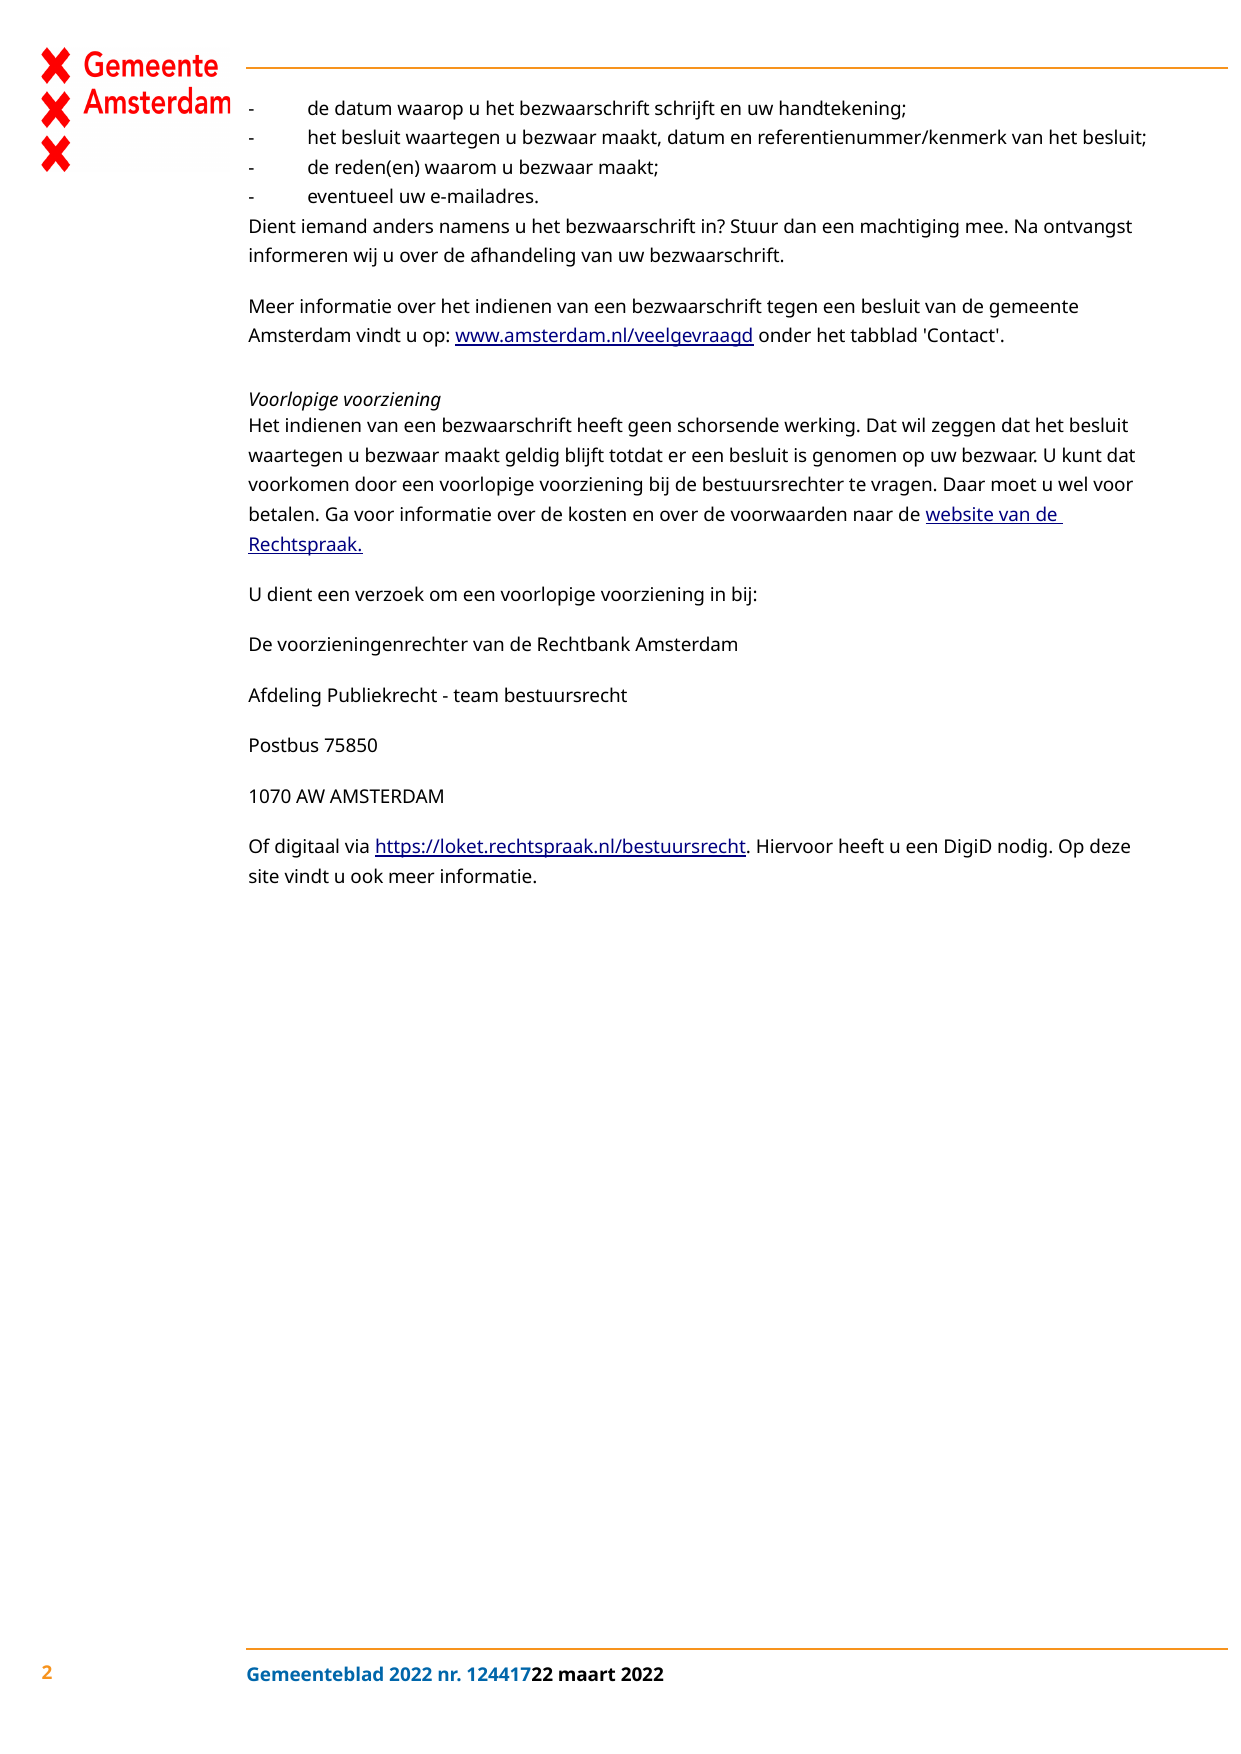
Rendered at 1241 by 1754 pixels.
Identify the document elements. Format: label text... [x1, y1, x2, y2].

text Dient iemand anders namens u het bezwaarschrift in? Stuur dan een machtiging mee. Na ontvangst informeren wij u over de afhandeling van uw bezwaarschrift. [248, 213, 1152, 268]
text Meer informatie over het indienen van een bezwaarschrift tegen een besluit van de gemeente Amsterdam vindt u op: www.amsterdam.nl/veelgevraagd onder het tabblad 'Contact'. [248, 293, 1152, 348]
list het besluit waartegen u bezwaar maakt, datum en referentienummer/kenmerk van het besluit; [248, 124, 1152, 150]
text U dient een verzoek om een voorlopige voorziening in bij: [248, 581, 1152, 607]
text Of digitaal via https://loket.rechtspraak.nl/bestuursrecht. Hiervoor heeft u een DigiD nodig. Op deze site vindt u ook meer informatie. [248, 833, 1152, 888]
list de reden(en) waarom u bezwaar maakt; [248, 154, 1152, 180]
text Afdeling Publiekrecht - team bestuursrecht [248, 682, 1152, 708]
text 1070 AW AMSTERDAM [248, 783, 1152, 808]
text Het indienen van een bezwaarschrift heeft geen schorsende werking. Dat wil zeggen dat het besluit waartegen u bezwaar maakt geldig blijft totdat er een besluit is genomen op uw bezwaar. U kunt dat voorkomen door een voorlopige voorziening bij de bestuursrechter te vragen. Daar moet u wel voor betalen. Ga voor informatie over de kosten en over de voorwaarden naar de website van de Rechtspraak. [248, 412, 1152, 556]
text Postbus 75850 [248, 732, 1152, 758]
text Voorlopige voorziening [248, 387, 1152, 412]
list eventueel uw e-mailadres. [248, 183, 1152, 209]
text De voorzieningenrechter van de Rechtbank Amsterdam [248, 632, 1152, 657]
picture [41, 47, 231, 172]
list de datum waarop u het bezwaarschrift schrijft en uw handtekening; [248, 95, 1152, 121]
